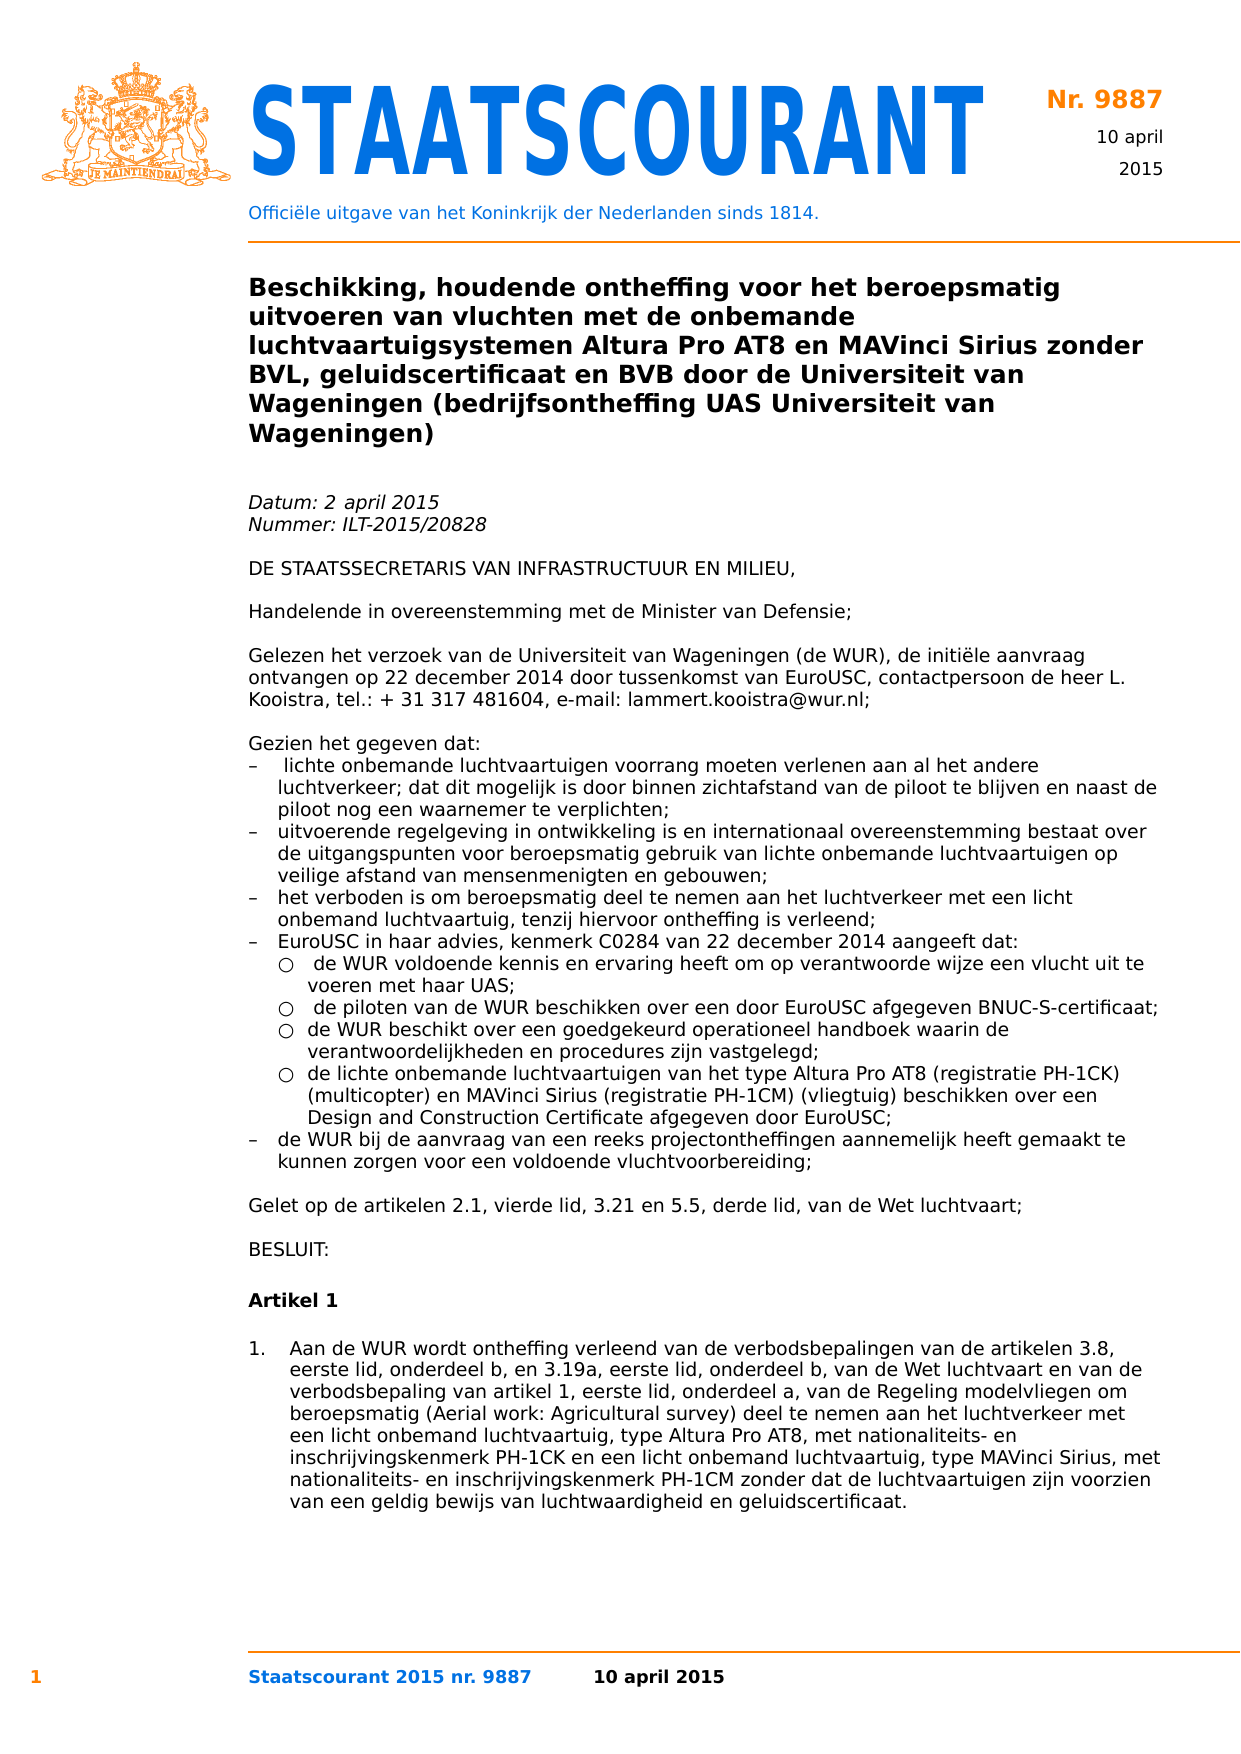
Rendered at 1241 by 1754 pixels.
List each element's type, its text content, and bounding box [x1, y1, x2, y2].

subtitle Beschikking, houdende ontheffing voor het beroepsmatig uitvoeren van vluchten met de onbemande luchtvaartuigsystemen Altura Pro AT8 en MAVinci Sirius zonder BVL, geluidscertificaat en BVB door de Universiteit van Wageningen (bedrijfsontheffing UAS Universiteit van Wageningen) [248, 273, 1163, 448]
text – EuroUSC in haar advies, kenmerk C0284 van 22 december 2014 aangeeft dat: [248, 931, 1163, 953]
table_cell 2015 [998, 153, 1240, 203]
text – uitvoerende regelgeving in ontwikkeling is en internationaal overeenstemming bestaat over de uitgangspunten voor beroepsmatig gebruik van lichte onbemande luchtvaartuigen op veilige afstand van mensenmenigten en gebouwen; [248, 821, 1163, 887]
text 1. Aan de WUR wordt ontheffing verleend van de verbodsbepalingen van de artikelen 3.8, eerste lid, onderdeel b, en 3.19a, eerste lid, onderdeel b, van de Wet luchtvaart en van de verbodsbepaling van artikel 1, eerste lid, onderdeel a, van de Regeling modelvliegen om beroepsmatig (Aerial work: Agricultural survey) deel te nemen aan het luchtverkeer met een licht onbemand luchtvaartuig, type Altura Pro AT8, met nationaliteits- en inschrijvingskenmerk PH-1CK en een licht onbemand luchtvaartuig, type MAVinci Sirius, met nationaliteits- en inschrijvingskenmerk PH-1CM zonder dat de luchtvaartuigen zijn voorzien van een geldig bewijs van luchtwaardigheid en geluidscertificaat. [248, 1337, 1163, 1513]
text ○ de WUR voldoende kennis en ervaring heeft om op verantwoorde wijze een vlucht uit te voeren met haar UAS; [278, 953, 1163, 997]
text Handelende in overeenstemming met de Minister van Defensie; [248, 601, 1163, 623]
text DE STAATSSECRETARIS VAN INFRASTRUCTUUR EN MILIEU, [248, 558, 1163, 579]
table_header [25, 62, 248, 241]
table_cell Officiële uitgave van het Koninkrijk der Nederlanden sinds 1814. [248, 203, 1240, 241]
subtitle Artikel 1 [248, 1290, 1163, 1312]
text BESLUIT: [248, 1238, 1163, 1260]
table_header STAATSCOURANT [248, 62, 998, 203]
table_header Nr. 9887 [998, 62, 1240, 121]
text Datum: 2 april 2015 [248, 492, 1163, 514]
text ○ de piloten van de WUR beschikken over een door EuroUSC afgegeven BNUC-S-certificaat; [278, 997, 1163, 1019]
text Gelet op de artikelen 2.1, vierde lid, 3.21 en 5.5, derde lid, van de Wet luchtvaart; [248, 1194, 1163, 1217]
text – de WUR bij de aanvraag van een reeks projectontheffingen aannemelijk heeft gemaakt te kunnen zorgen voor een voldoende vluchtvoorbereiding; [248, 1129, 1163, 1173]
text ○ de lichte onbemande luchtvaartuigen van het type Altura Pro AT8 (registratie PH-1CK) (multicopter) en MAVinci Sirius (registratie PH-1CM) (vliegtuig) beschikken over een Design and Construction Certificate afgegeven door EuroUSC; [278, 1063, 1163, 1129]
text – het verboden is om beroepsmatig deel te nemen aan het luchtverkeer met een licht onbemand luchtvaartuig, tenzij hiervoor ontheffing is verleend; [248, 887, 1163, 931]
text Gelezen het verzoek van de Universiteit van Wageningen (de WUR), de initiële aanvraag ontvangen op 22 december 2014 door tussenkomst van EuroUSC, contactpersoon de heer L. Kooistra, tel.: + 31 317 481604, e-mail: lammert.kooistra@wur.nl; [248, 645, 1163, 711]
text – lichte onbemande luchtvaartuigen voorrang moeten verlenen aan al het andere luchtverkeer; dat dit mogelijk is door binnen zichtafstand van de piloot te blijven en naast de piloot nog een waarnemer te verplichten; [248, 755, 1163, 821]
text Gezien het gegeven dat: [248, 733, 1163, 755]
table_cell 10 april [998, 121, 1240, 153]
text Nummer: ILT-2015/20828 [248, 514, 1163, 536]
picture [41, 62, 231, 186]
text ○ de WUR beschikt over een goedgekeurd operationeel handboek waarin de verantwoordelijkheden en procedures zijn vastgelegd; [278, 1019, 1163, 1063]
